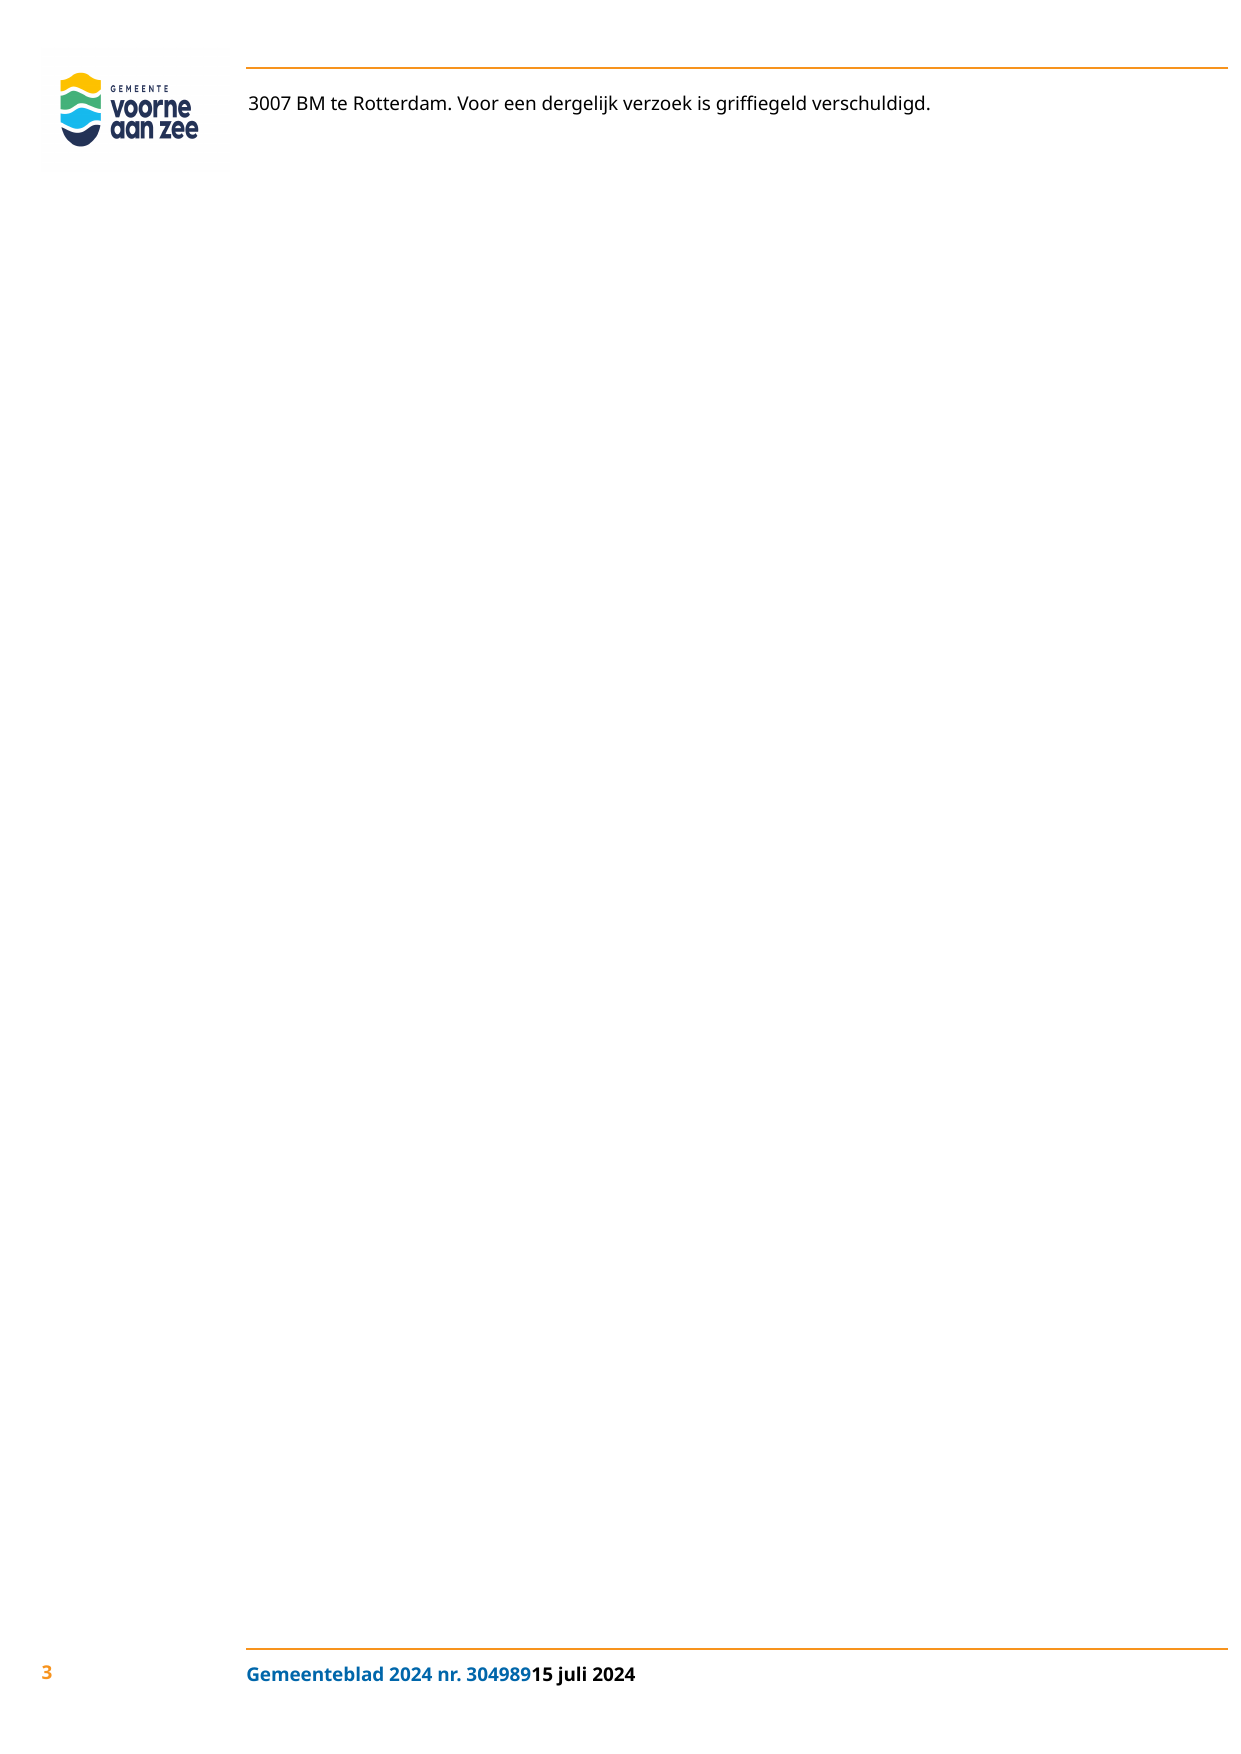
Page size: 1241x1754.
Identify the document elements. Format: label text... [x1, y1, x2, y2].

picture [41, 47, 231, 172]
text 3007 BM te Rotterdam. Voor een dergelijk verzoek is griffiegeld verschuldigd. [248, 95, 1152, 114]
